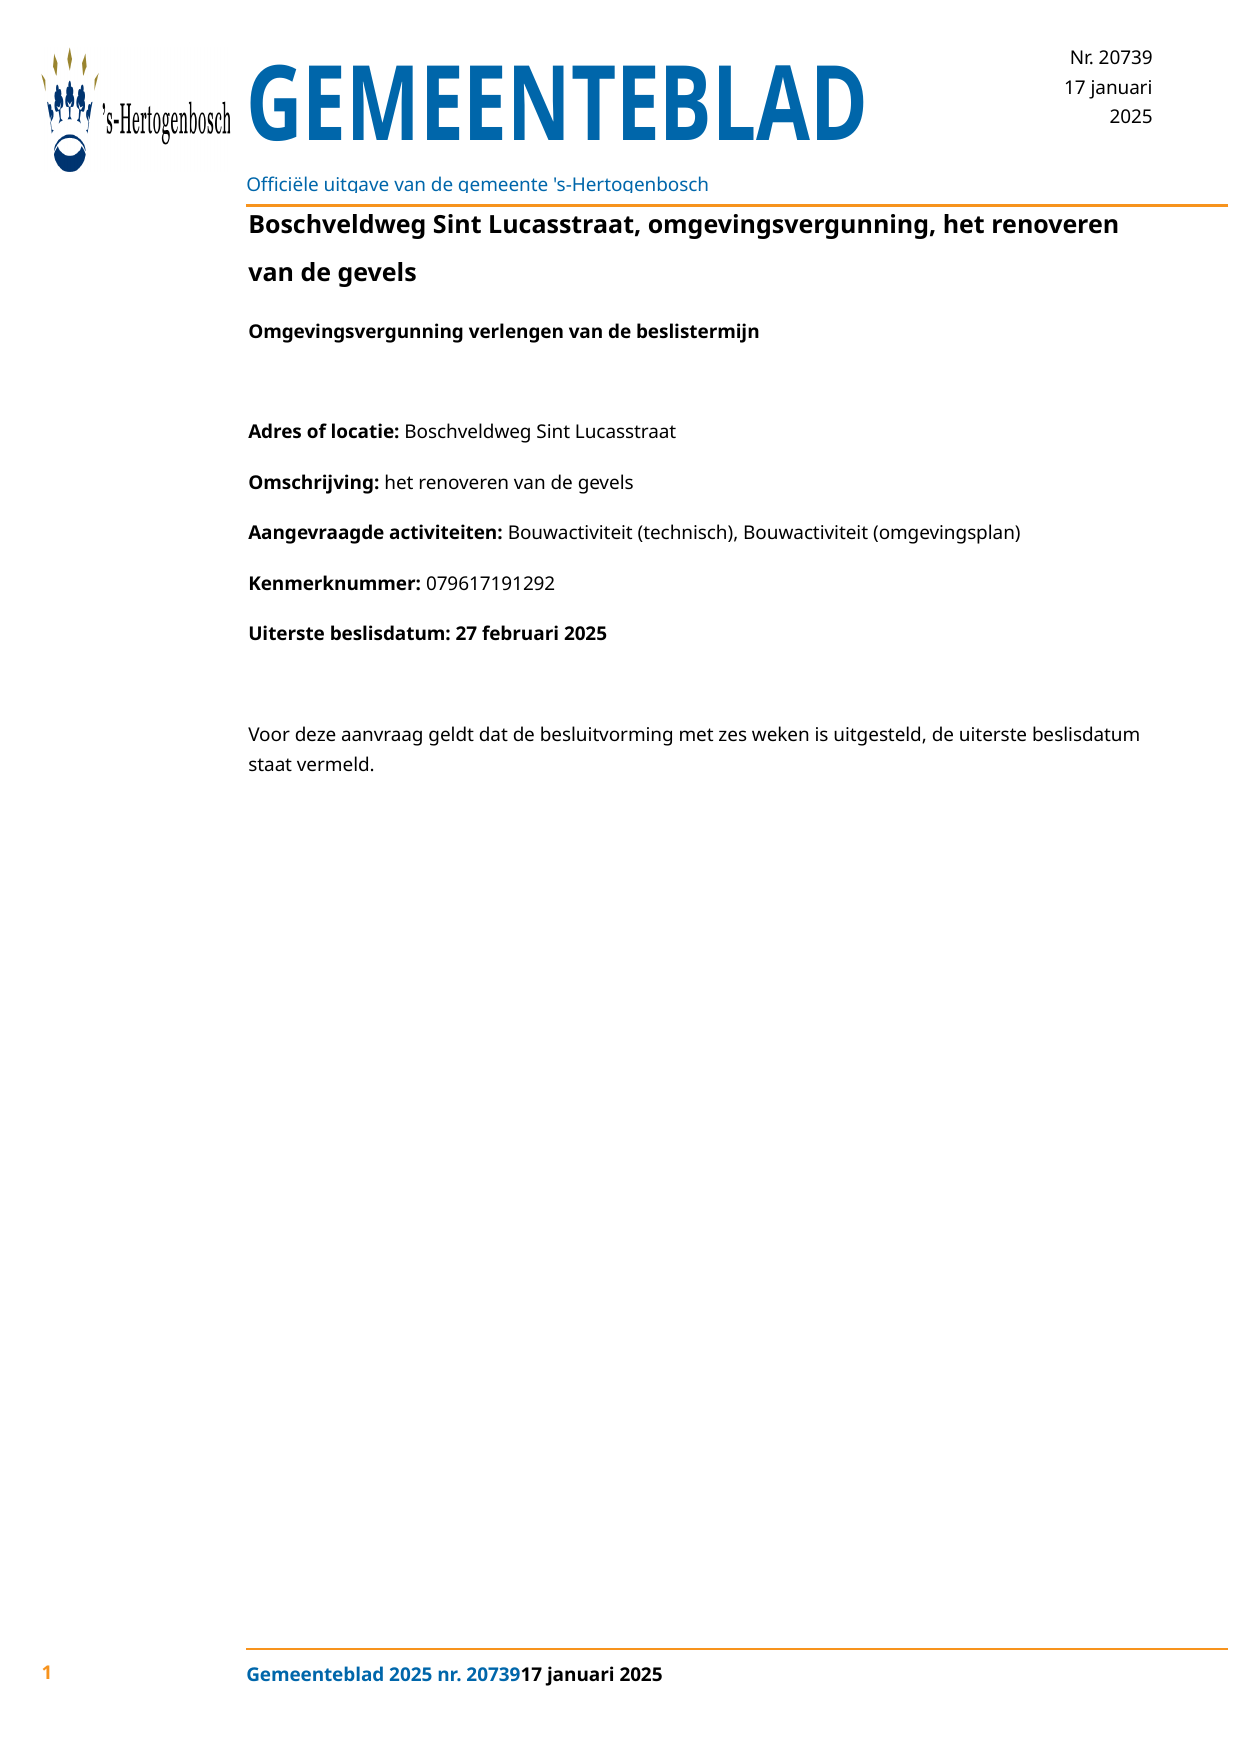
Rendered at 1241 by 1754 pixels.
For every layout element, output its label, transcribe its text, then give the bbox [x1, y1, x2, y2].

text Omgevingsvergunning verlengen van de beslistermijn [248, 318, 1152, 344]
picture [41, 47, 231, 172]
text Aangevraagde activiteiten: Bouwactiviteit (technisch), Bouwactiviteit (omgevingsplan) [248, 519, 1152, 545]
text Adres of locatie: Boschveldweg Sint Lucasstraat [248, 419, 1152, 444]
text Omschrijving: het renoveren van de gevels [248, 469, 1152, 495]
text Voor deze aanvraag geldt dat de besluitvorming met zes weken is uitgesteld, de uiterste beslisdatum staat vermeld. [248, 721, 1152, 777]
text Boschveldweg Sint Lucasstraat, omgevingsvergunning, het renoveren van de gevels [248, 207, 1152, 288]
text Uiterste beslisdatum: 27 februari 2025 [248, 620, 1152, 646]
text Kenmerknummer: 079617191292 [248, 570, 1152, 596]
